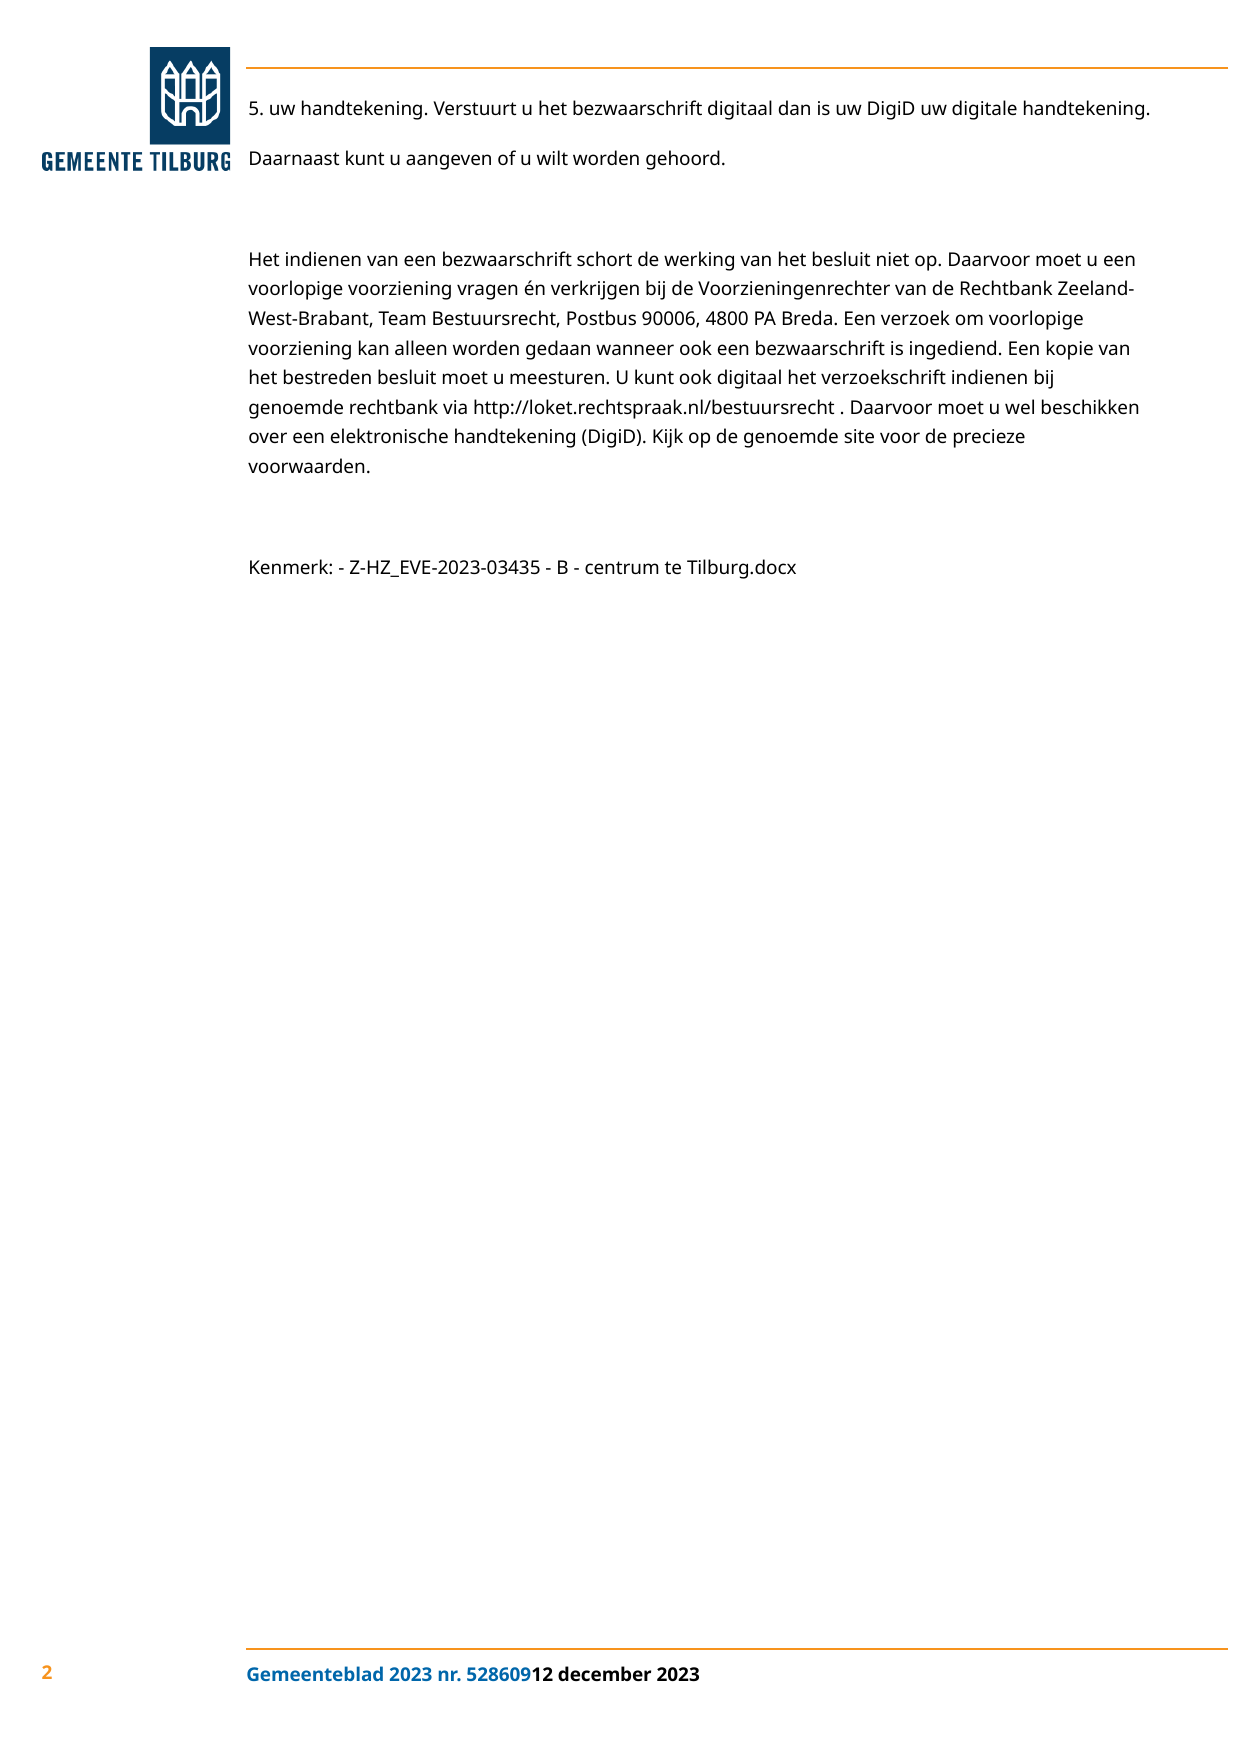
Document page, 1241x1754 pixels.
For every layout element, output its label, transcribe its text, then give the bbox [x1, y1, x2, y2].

text Daarnaast kunt u aangeven of u wilt worden gehoord. [248, 145, 1152, 171]
picture [41, 47, 231, 172]
text 5. uw handtekening. Verstuurt u het bezwaarschrift digitaal dan is uw DigiD uw digitale handtekening. [248, 95, 1152, 121]
text Het indienen van een bezwaarschrift schort de werking van het besluit niet op. Daarvoor moet u een voorlopige voorziening vragen én verkrijgen bij de Voorzieningenrechter van de Rechtbank Zeeland-West-Brabant, Team Bestuursrecht, Postbus 90006, 4800 PA Breda. Een verzoek om voorlopige voorziening kan alleen worden gedaan wanneer ook een bezwaarschrift is ingediend. Een kopie van het bestreden besluit moet u meesturen. U kunt ook digitaal het verzoekschrift indienen bij genoemde rechtbank via http://loket.rechtspraak.nl/bestuursrecht . Daarvoor moet u wel beschikken over een elektronische handtekening (DigiD). Kijk op de genoemde site voor de precieze voorwaarden. [248, 246, 1152, 479]
text Kenmerk: - Z-HZ_EVE-2023-03435 - B - centrum te Tilburg.docx [248, 554, 1152, 580]
